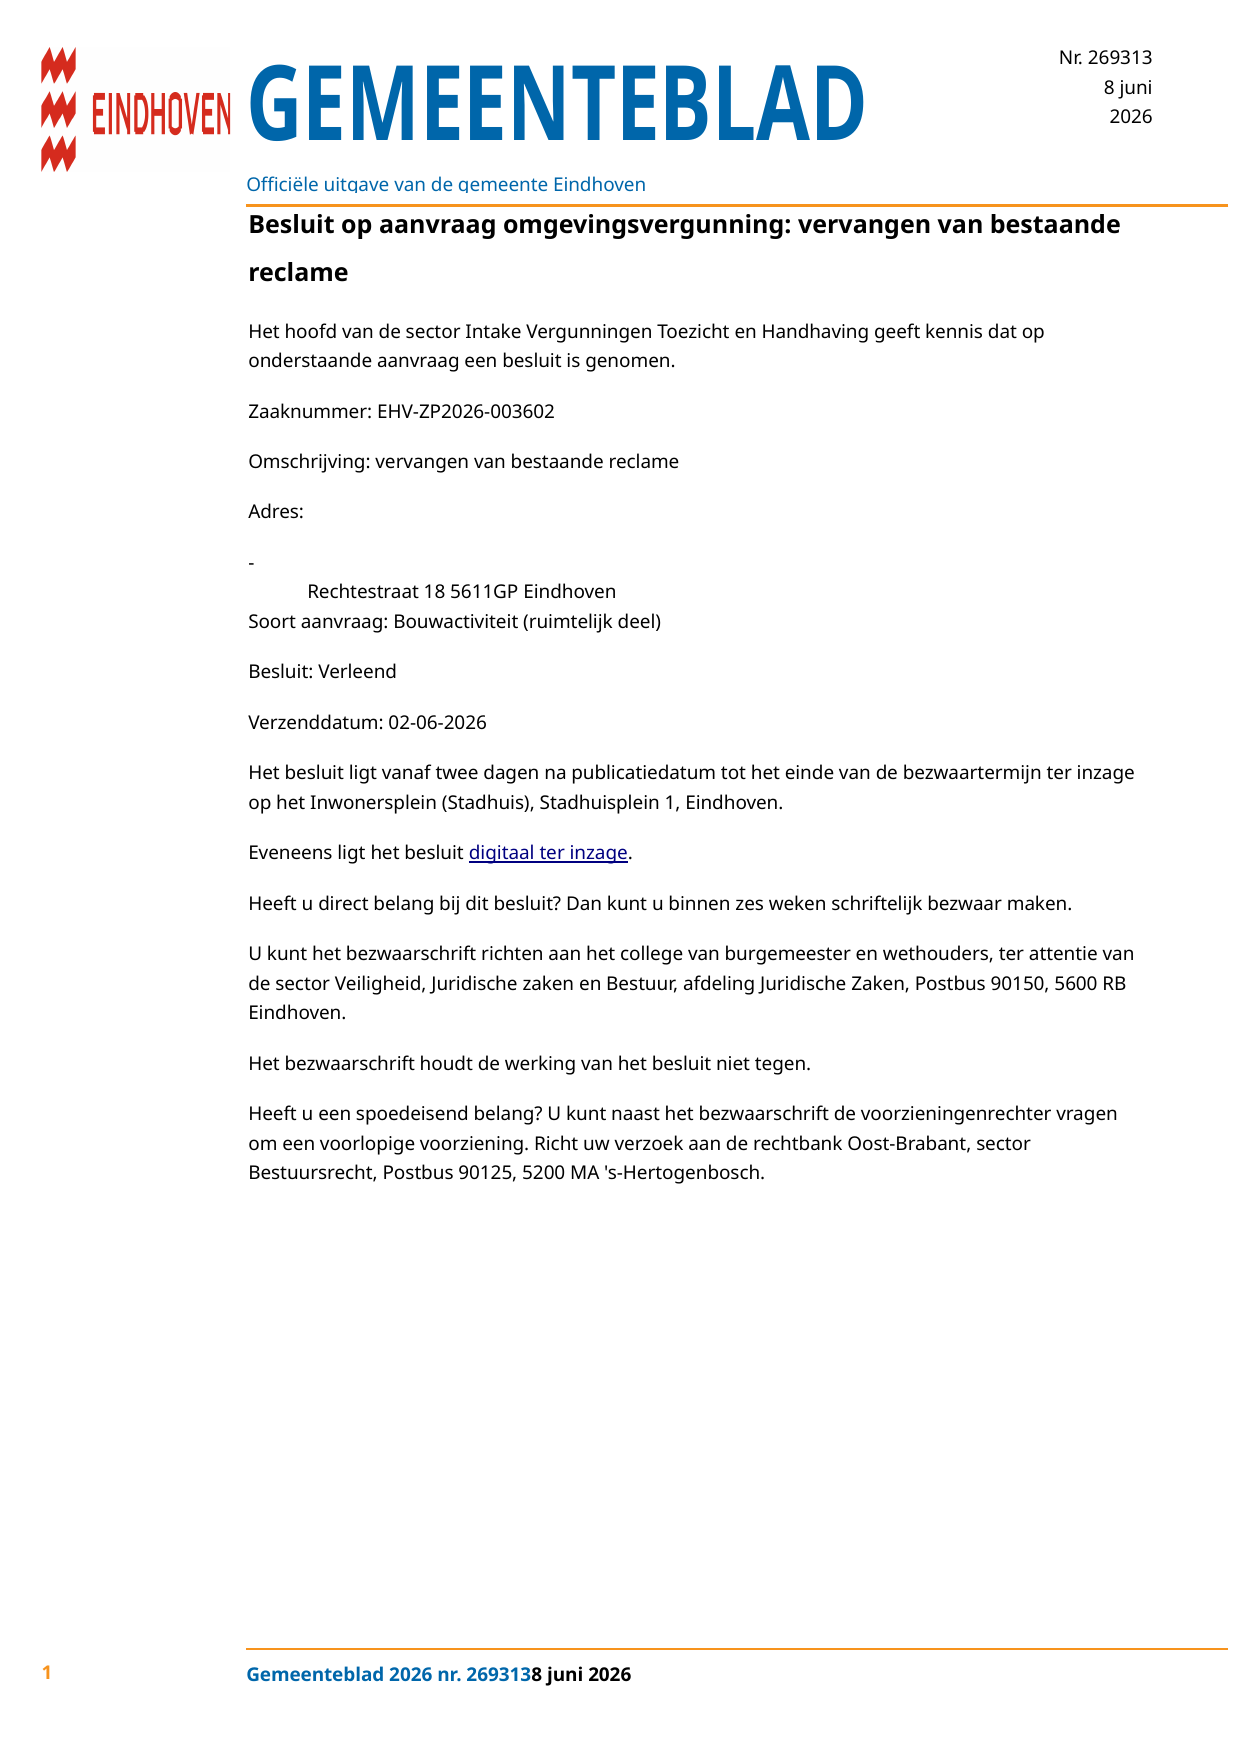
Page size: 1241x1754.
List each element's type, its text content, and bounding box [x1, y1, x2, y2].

text Besluit op aanvraag omgevingsvergunning: vervangen van bestaande reclame [248, 207, 1152, 288]
list Rechtestraat 18 5611GP Eindhoven [248, 579, 1152, 604]
text Heeft u een spoedeisend belang? U kunt naast het bezwaarschrift de voorzieningenrechter vragen om een voorlopige voorziening. Richt uw verzoek aan de rechtbank Oost-Brabant, sector Bestuursrecht, Postbus 90125, 5200 MA 's-Hertogenbosch. [248, 1100, 1152, 1185]
text Omschrijving: vervangen van bestaande reclame [248, 448, 1152, 474]
text Het bezwaarschrift houdt de werking van het besluit niet tegen. [248, 1050, 1152, 1076]
text Het besluit ligt vanaf twee dagen na publicatiedatum tot het einde van de bezwaartermijn ter inzage op het Inwonersplein (Stadhuis), Stadhuisplein 1, Eindhoven. [248, 759, 1152, 815]
text U kunt het bezwaarschrift richten aan het college van burgemeester en wethouders, ter attentie van de sector Veiligheid, Juridische zaken en Bestuur, afdeling Juridische Zaken, Postbus 90150, 5600 RB Eindhoven. [248, 940, 1152, 1025]
text Soort aanvraag: Bouwactiviteit (ruimtelijk deel) [248, 608, 1152, 634]
text Eveneens ligt het besluit digitaal ter inzage. [248, 839, 1152, 865]
picture [41, 47, 231, 172]
text Heeft u direct belang bij dit besluit? Dan kunt u binnen zes weken schriftelijk bezwaar maken. [248, 890, 1152, 916]
text Het hoofd van de sector Intake Vergunningen Toezicht en Handhaving geeft kennis dat op onderstaande aanvraag een besluit is genomen. [248, 318, 1152, 373]
text Verzenddatum: 02-06-2026 [248, 709, 1152, 735]
text Besluit: Verleend [248, 659, 1152, 684]
text Adres: [248, 499, 1152, 524]
text Zaaknummer: EHV-ZP2026-003602 [248, 398, 1152, 424]
